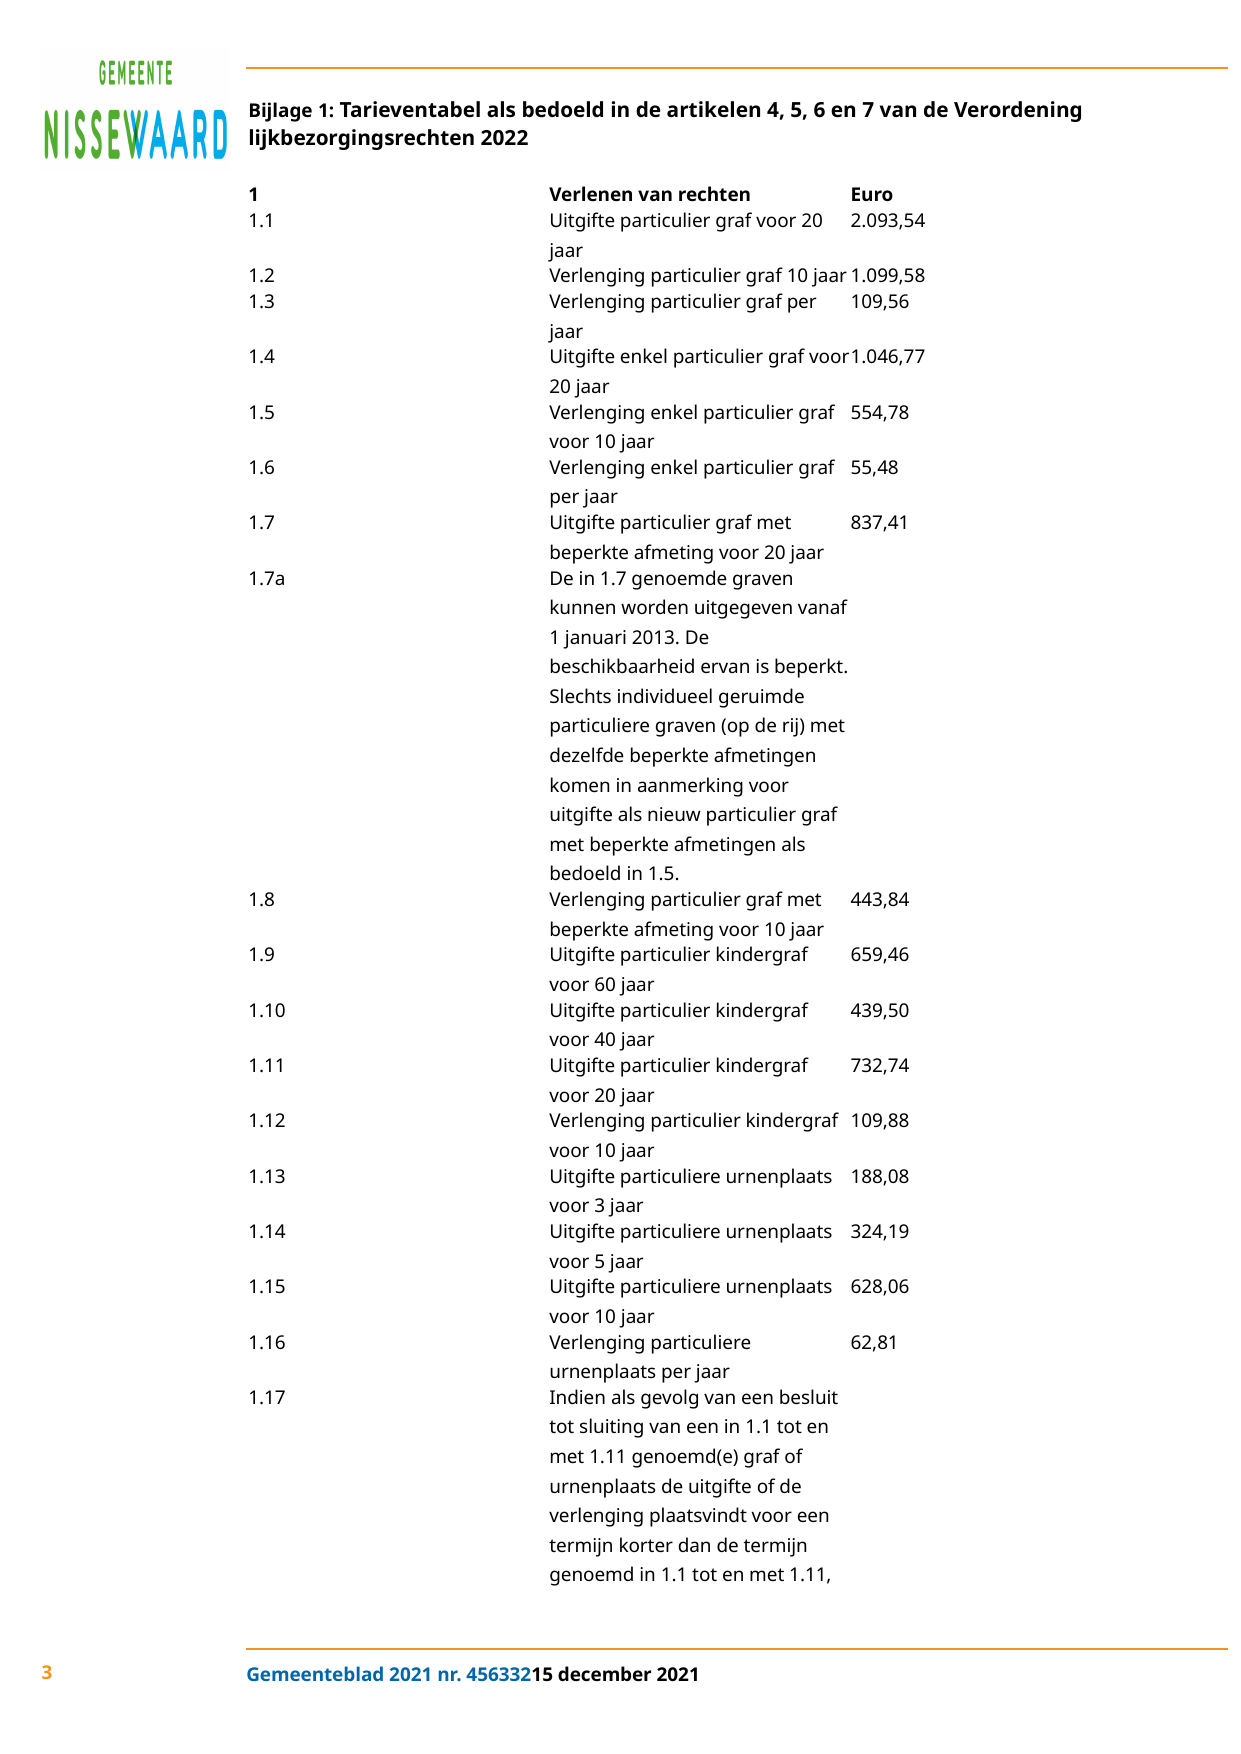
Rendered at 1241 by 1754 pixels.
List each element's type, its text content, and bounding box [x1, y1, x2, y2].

table_cell 554,78 [850, 399, 1152, 454]
table_cell 1.15 [248, 1274, 549, 1329]
table_cell Verlenging particulier kindergraf voor 10 jaar [549, 1108, 850, 1163]
table_cell Uitgifte particulier kindergraf voor 40 jaar [549, 997, 850, 1052]
table_cell Verlenging particuliere urnenplaats per jaar [549, 1329, 850, 1384]
table_cell 659,46 [850, 942, 1152, 997]
table_cell 1.099,58 [850, 263, 1152, 288]
table_cell 1.9 [248, 942, 549, 997]
table_cell 1.12 [248, 1108, 549, 1163]
table_cell Verlenging particulier graf met beperkte afmeting voor 10 jaar [549, 886, 850, 942]
table_cell 1.1 [248, 207, 549, 262]
table_cell Verlenging particulier graf per jaar [549, 288, 850, 343]
table_cell 1.8 [248, 886, 549, 942]
table_cell 443,84 [850, 886, 1152, 942]
table_cell 1.046,77 [850, 344, 1152, 399]
table_cell 62,81 [850, 1329, 1152, 1384]
table_cell Uitgifte particulier graf voor 20 jaar [549, 207, 850, 262]
table_cell [850, 565, 1152, 886]
table_cell Indien als gevolg van een besluit tot sluiting van een in 1.1 tot en met 1.11 genoemd(e) graf of urnenplaats de uitgifte of de verlenging plaatsvindt voor een termijn korter dan de termijn genoemd in 1.1 tot en met 1.11, [549, 1384, 850, 1587]
table_cell 1.17 [248, 1384, 549, 1587]
table_cell 324,19 [850, 1218, 1152, 1273]
table_cell 732,74 [850, 1052, 1152, 1108]
table_cell Uitgifte particulier kindergraf voor 20 jaar [549, 1052, 850, 1108]
table_cell 1.5 [248, 399, 549, 454]
table_cell 1.7a [248, 565, 549, 886]
table_header Verlenen van rechten [549, 181, 850, 207]
table_cell 55,48 [850, 454, 1152, 509]
table_cell 1.2 [248, 263, 549, 288]
table_cell 2.093,54 [850, 207, 1152, 262]
table_cell 1.3 [248, 288, 549, 343]
table_cell Verlenging particulier graf 10 jaar [549, 263, 850, 288]
table_cell 1.4 [248, 344, 549, 399]
table_cell Uitgifte enkel particulier graf voor 20 jaar [549, 344, 850, 399]
table_header 1 [248, 181, 549, 207]
table_cell Verlenging enkel particulier graf voor 10 jaar [549, 399, 850, 454]
table_cell De in 1.7 genoemde graven kunnen worden uitgegeven vanaf 1 januari 2013. De beschikbaarheid ervan is beperkt. Slechts individueel geruimde particuliere graven (op de rij) met dezelfde beperkte afmetingen komen in aanmerking voor uitgifte als nieuw particulier graf met beperkte afmetingen als bedoeld in 1.5. [549, 565, 850, 886]
text Bijlage 1: Tarieventabel als bedoeld in de artikelen 4, 5, 6 en 7 van de Verordening lijkbezorgingsrechten 2022 [248, 95, 1152, 152]
table_cell [850, 1384, 1152, 1587]
table_cell 1.16 [248, 1329, 549, 1384]
picture [41, 47, 231, 172]
table_cell Verlenging enkel particulier graf per jaar [549, 454, 850, 509]
table_cell 628,06 [850, 1274, 1152, 1329]
table_cell 1.13 [248, 1163, 549, 1218]
table_cell 188,08 [850, 1163, 1152, 1218]
table_header Euro [850, 181, 1152, 207]
table_cell 109,56 [850, 288, 1152, 343]
table_cell Uitgifte particulier kindergraf voor 60 jaar [549, 942, 850, 997]
table_cell 1.6 [248, 454, 549, 509]
table_cell Uitgifte particulier graf met beperkte afmeting voor 20 jaar [549, 510, 850, 565]
table_cell Uitgifte particuliere urnenplaats voor 10 jaar [549, 1274, 850, 1329]
table_cell 1.10 [248, 997, 549, 1052]
table_cell 837,41 [850, 510, 1152, 565]
table_cell 439,50 [850, 997, 1152, 1052]
table_cell 109,88 [850, 1108, 1152, 1163]
table_cell Uitgifte particuliere urnenplaats voor 5 jaar [549, 1218, 850, 1273]
table_cell 1.14 [248, 1218, 549, 1273]
table_cell 1.11 [248, 1052, 549, 1108]
table_cell 1.7 [248, 510, 549, 565]
table_cell Uitgifte particuliere urnenplaats voor 3 jaar [549, 1163, 850, 1218]
